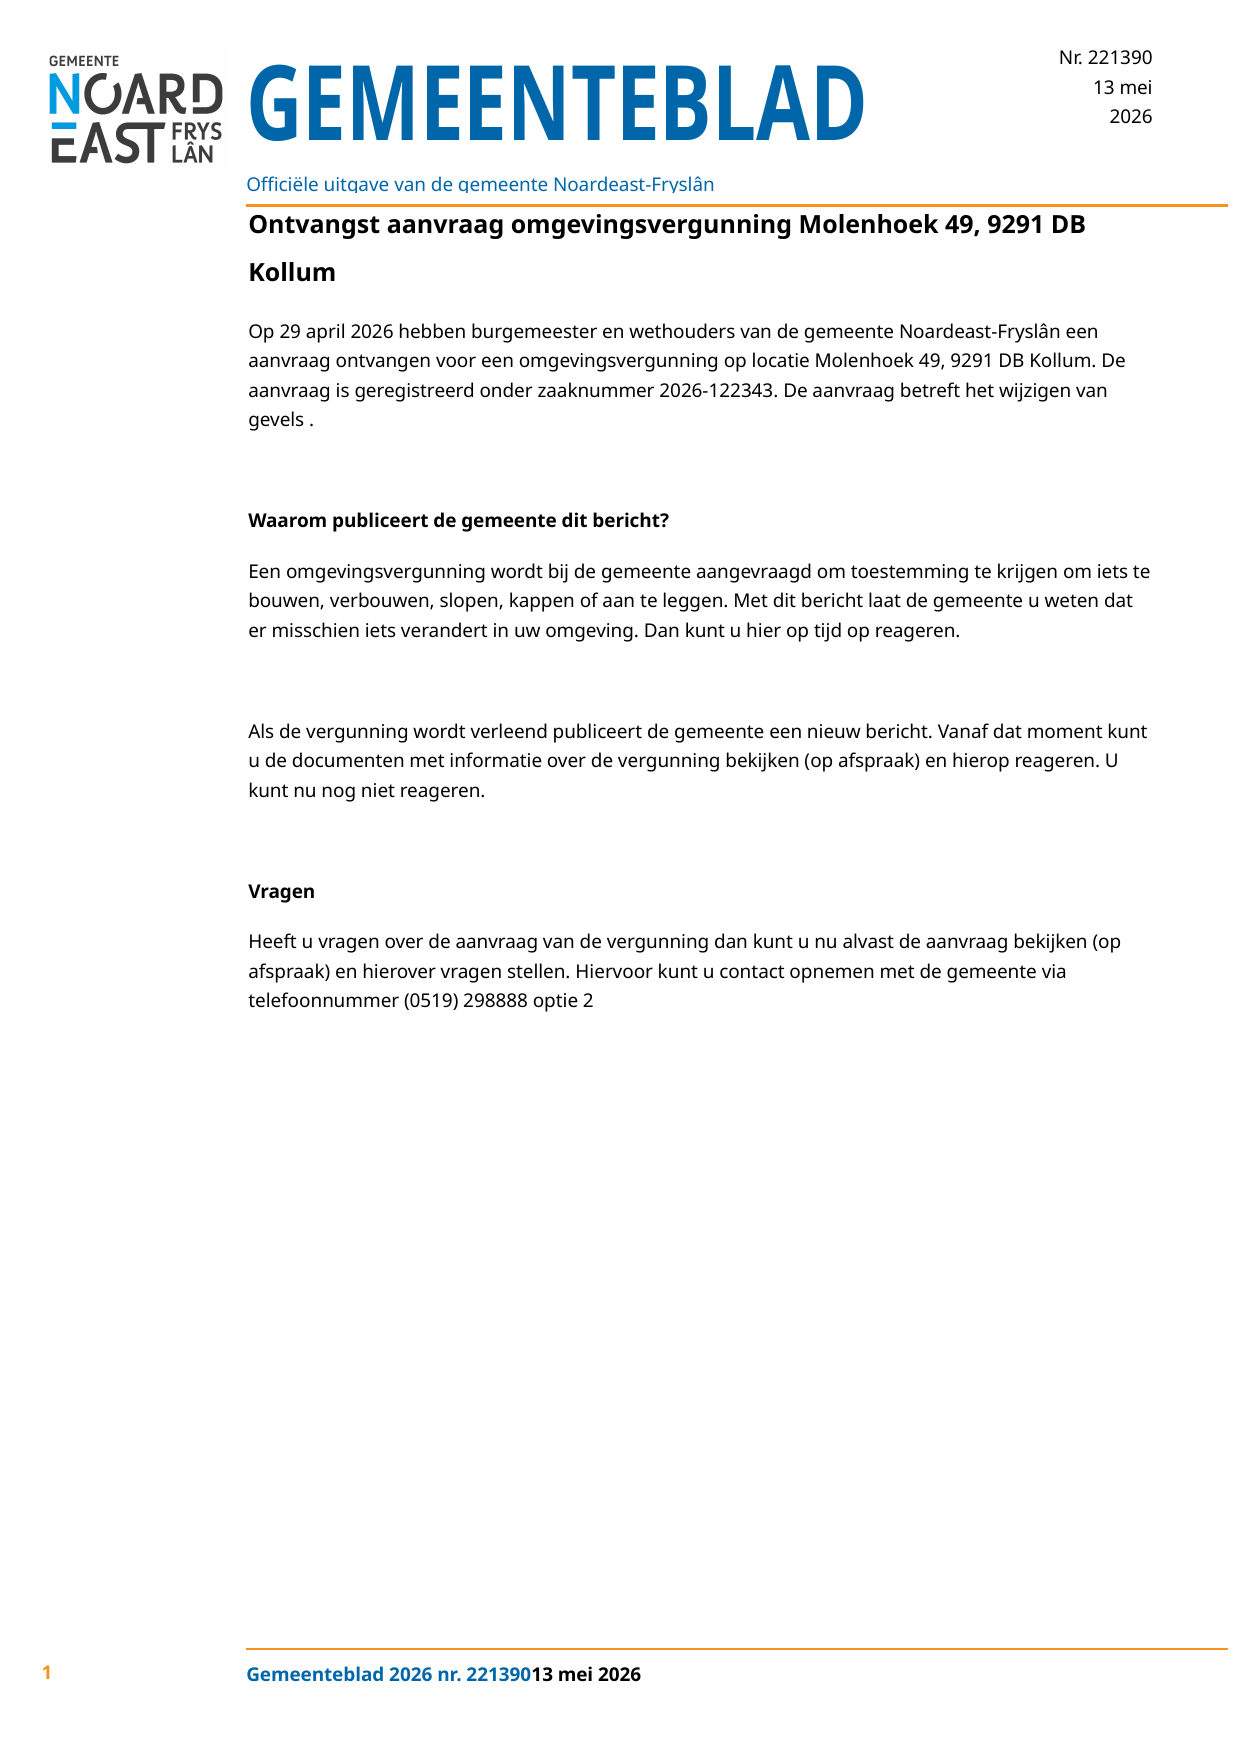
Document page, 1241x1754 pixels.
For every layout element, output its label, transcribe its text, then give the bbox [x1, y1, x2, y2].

picture [41, 47, 231, 172]
text Een omgevingsvergunning wordt bij de gemeente aangevraagd om toestemming te krijgen om iets te bouwen, verbouwen, slopen, kappen of aan te leggen. Met dit bericht laat de gemeente u weten dat er misschien iets verandert in uw omgeving. Dan kunt u hier op tijd op reageren. [248, 558, 1152, 643]
text Ontvangst aanvraag omgevingsvergunning Molenhoek 49, 9291 DB Kollum [248, 207, 1152, 288]
text Waarom publiceert de gemeente dit bericht? [248, 507, 1152, 533]
text Heeft u vragen over de aanvraag van de vergunning dan kunt u nu alvast de aanvraag bekijken (op afspraak) en hierover vragen stellen. Hiervoor kunt u contact opnemen met de gemeente via telefoonnummer (0519) 298888 optie 2 [248, 928, 1152, 1013]
text Vragen [248, 878, 1152, 904]
text Als de vergunning wordt verleend publiceert de gemeente een nieuw bericht. Vanaf dat moment kunt u de documenten met informatie over de vergunning bekijken (op afspraak) en hierop reageren. U kunt nu nog niet reageren. [248, 718, 1152, 803]
text Op 29 april 2026 hebben burgemeester en wethouders van de gemeente Noardeast-Fryslân een aanvraag ontvangen voor een omgevingsvergunning op locatie Molenhoek 49, 9291 DB Kollum. De aanvraag is geregistreerd onder zaaknummer 2026-122343. De aanvraag betreft het wijzigen van gevels . [248, 318, 1152, 432]
